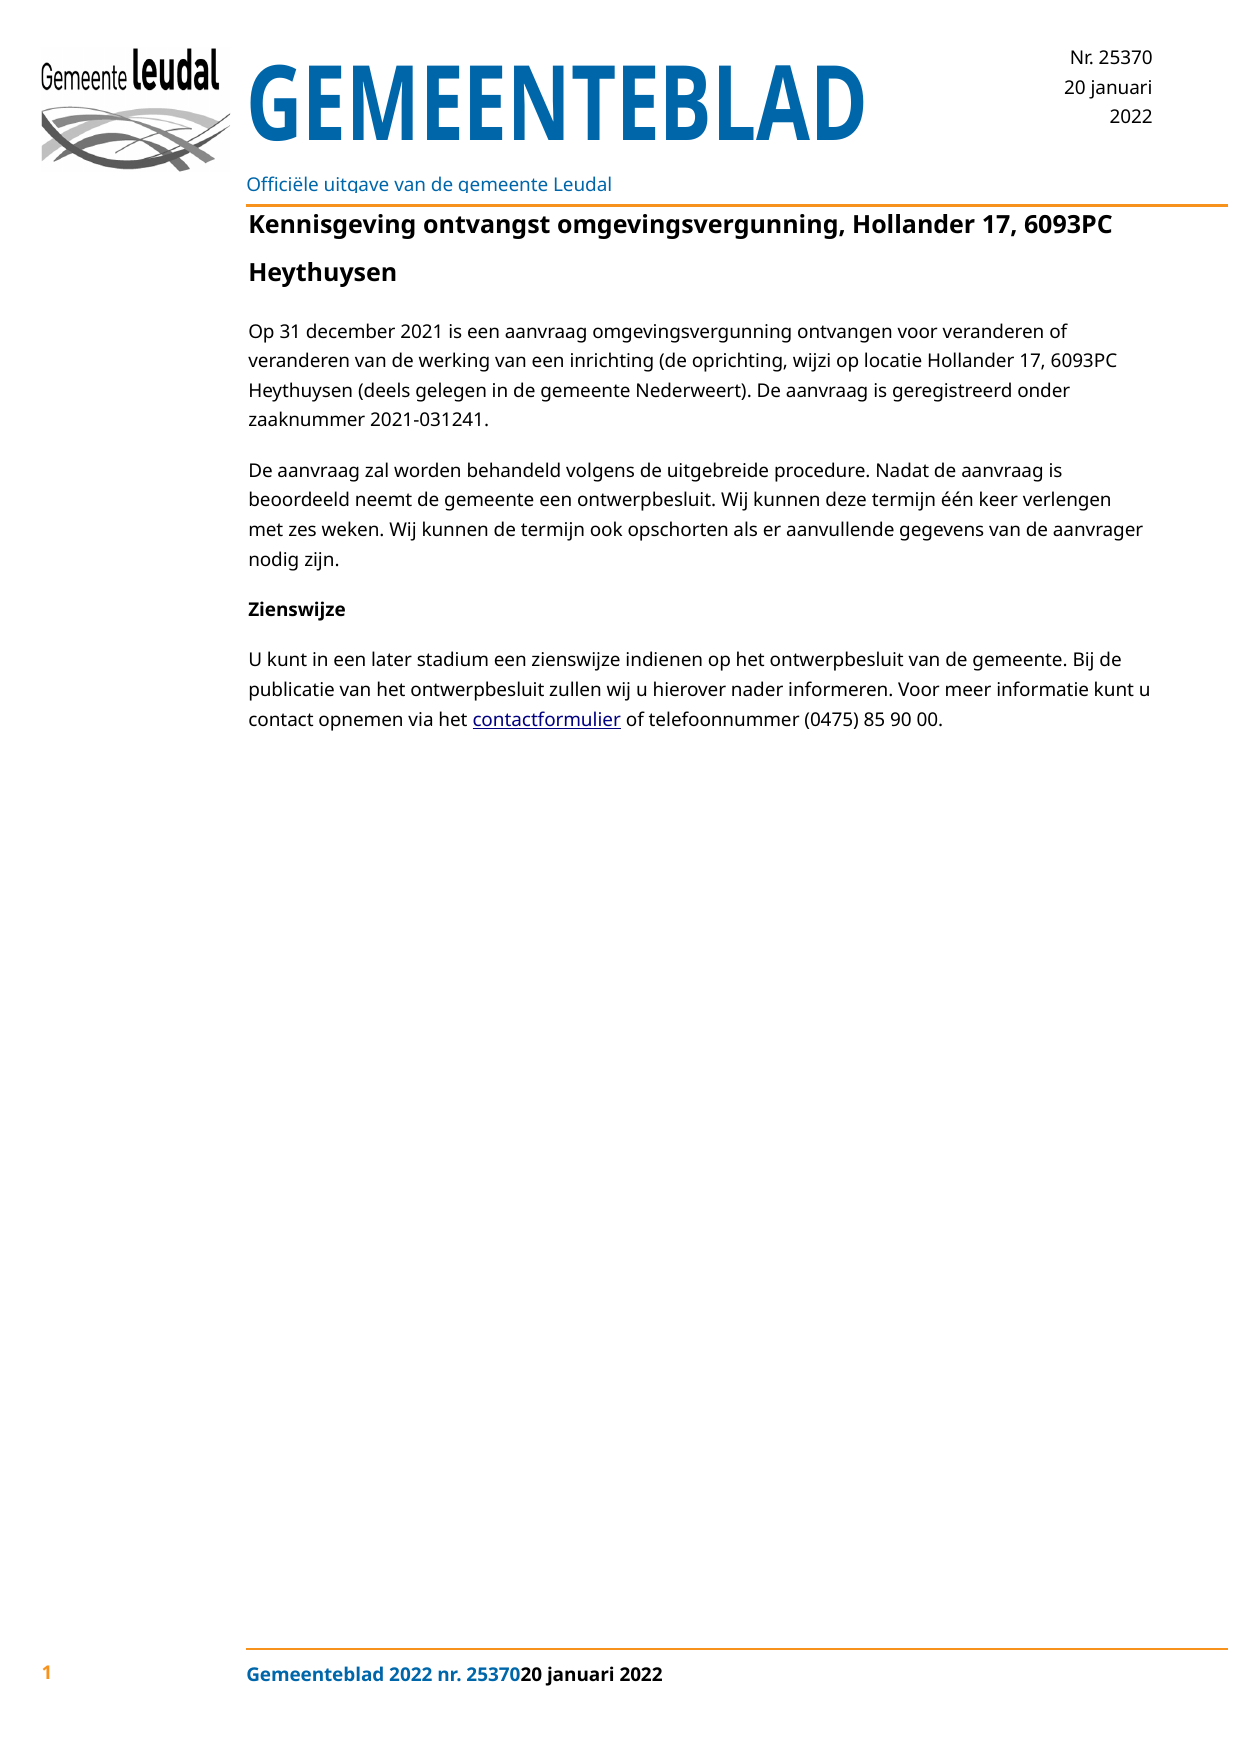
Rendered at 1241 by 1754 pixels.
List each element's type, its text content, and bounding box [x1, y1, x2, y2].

text Zienswijze [248, 596, 1152, 622]
picture [41, 47, 231, 172]
text Kennisgeving ontvangst omgevingsvergunning, Hollander 17, 6093PC Heythuysen [248, 207, 1152, 288]
text De aanvraag zal worden behandeld volgens de uitgebreide procedure. Nadat de aanvraag is beoordeeld neemt de gemeente een ontwerpbesluit. Wij kunnen deze termijn één keer verlengen met zes weken. Wij kunnen de termijn ook opschorten als er aanvullende gegevens van de aanvrager nodig zijn. [248, 457, 1152, 572]
text Op 31 december 2021 is een aanvraag omgevingsvergunning ontvangen voor veranderen of veranderen van de werking van een inrichting (de oprichting, wijzi op locatie Hollander 17, 6093PC Heythuysen (deels gelegen in de gemeente Nederweert). De aanvraag is geregistreerd onder zaaknummer 2021-031241. [248, 318, 1152, 432]
text U kunt in een later stadium een zienswijze indienen op het ontwerpbesluit van de gemeente. Bij de publicatie van het ontwerpbesluit zullen wij u hierover nader informeren. Voor meer informatie kunt u contact opnemen via het contactformulier of telefoonnummer (0475) 85 90 00. [248, 647, 1152, 732]
